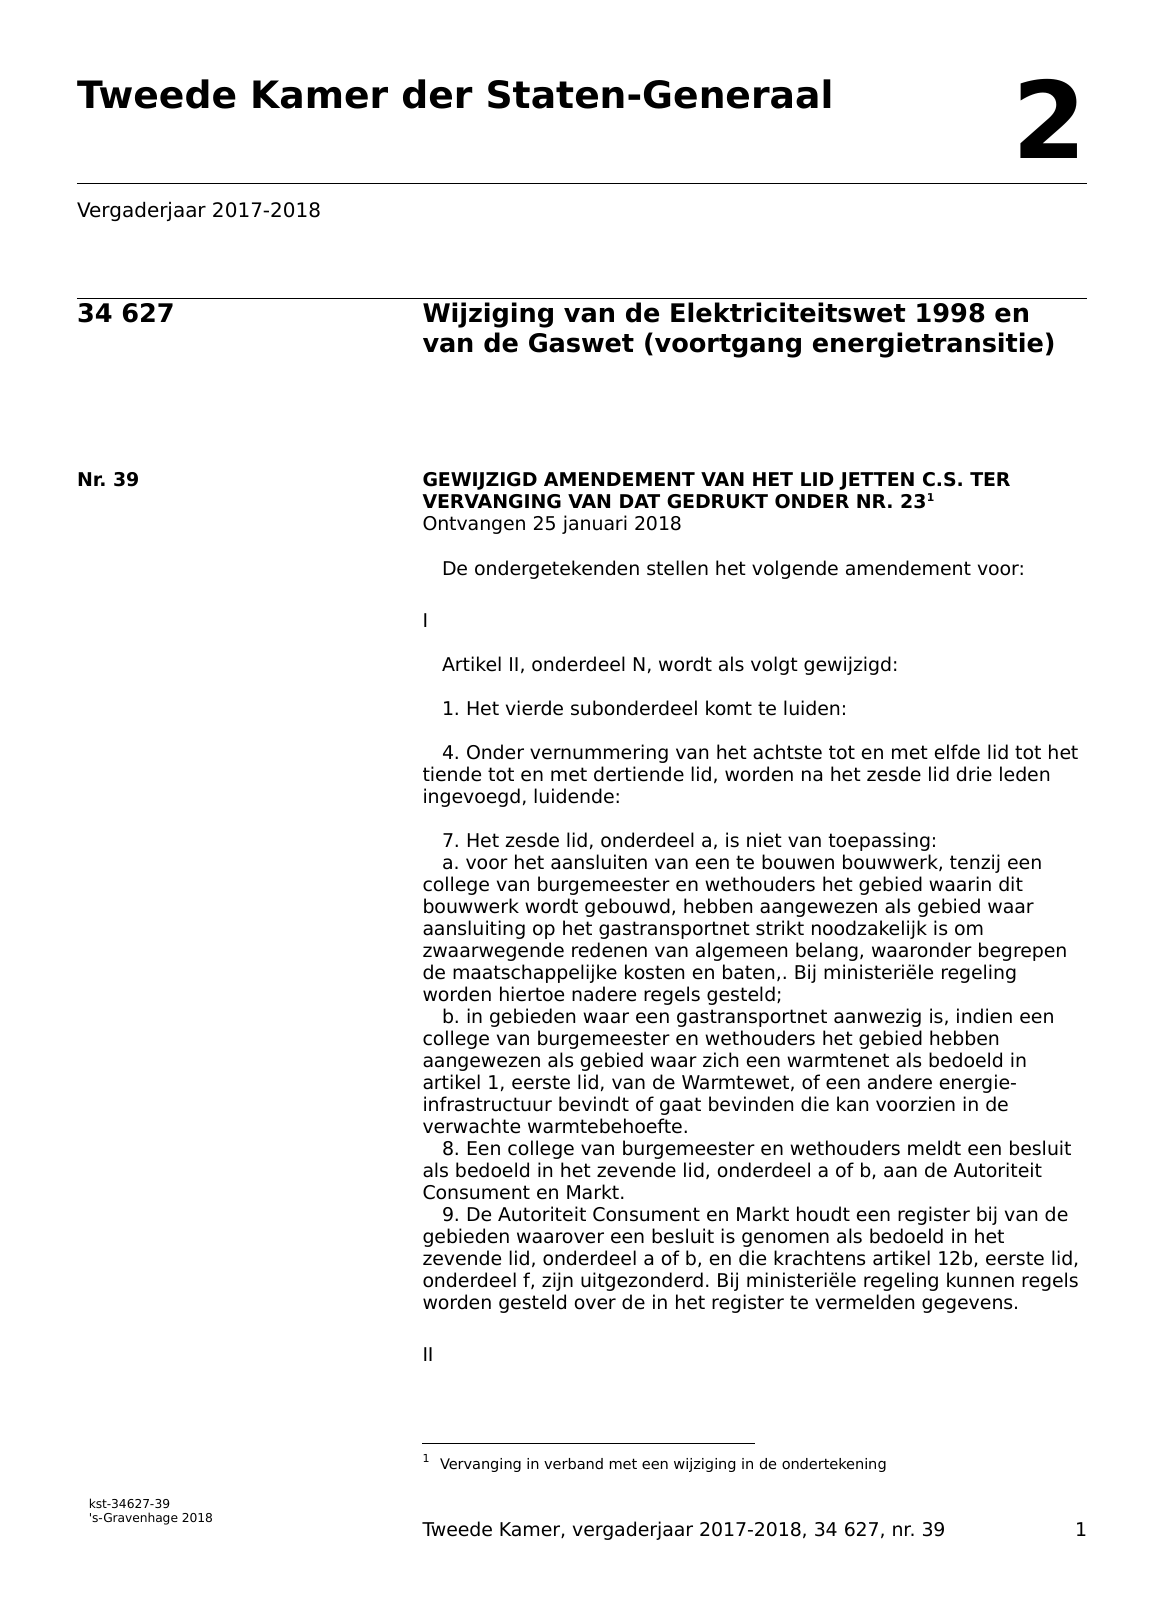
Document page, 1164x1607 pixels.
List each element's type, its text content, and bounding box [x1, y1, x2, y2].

table_cell Vergaderjaar 2017-2018 [77, 184, 1087, 298]
text 8. Een college van burgemeester en wethouders meldt een besluit als bedoeld in het zevende lid, onderdeel a of b, aan de Autoriteit Consument en Markt. [422, 1138, 1087, 1204]
text Ontvangen 25 januari 2018 [422, 513, 1087, 535]
subtitle I [422, 609, 1087, 631]
text De ondergetekenden stellen het volgende amendement voor: [422, 557, 1087, 579]
subtitle 34 627 Wijziging van de Elektriciteitswet 1998 en van de Gaswet (voortgang energietransitie) [77, 299, 1087, 358]
text a. voor het aansluiten van een te bouwen bouwwerk, tenzij een college van burgemeester en wethouders het gebied waarin dit bouwwerk wordt gebouwd, hebben aangewezen als gebied waar aansluiting op het gastransportnet strikt noodzakelijk is om zwaarwegende redenen van algemeen belang, waaronder begrepen de maatschappelijke kosten en baten,. Bij ministeriële regeling worden hiertoe nadere regels gesteld; [422, 852, 1087, 1006]
text 7. Het zesde lid, onderdeel a, is niet van toepassing: [422, 830, 1087, 852]
subtitle II [422, 1344, 1087, 1366]
table_header 2 [886, 59, 1087, 183]
text 4. Onder vernummering van het achtste tot en met elfde lid tot het tiende tot en met dertiende lid, worden na het zesde lid drie leden ingevoegd, luidende: [422, 742, 1087, 808]
text Vervanging in verband met een wijziging in de ondertekening [422, 1452, 1087, 1474]
text 's-Gravenhage 2018 [88, 1511, 323, 1525]
subtitle Nr. 39 GEWIJZIGD AMENDEMENT VAN HET LID JETTEN C.S. TER VERVANGING VAN DAT GEDRUKT ONDER NR. 23 [77, 469, 1087, 513]
text 1. Het vierde subonderdeel komt te luiden: [422, 698, 1087, 720]
text b. in gebieden waar een gastransportnet aanwezig is, indien een college van burgemeester en wethouders het gebied hebben aangewezen als gebied waar zich een warmtenet als bedoeld in artikel 1, eerste lid, van de Warmtewet, of een andere energie-infrastructuur bevindt of gaat bevinden die kan voorzien in de verwachte warmtebehoefte. [422, 1006, 1087, 1138]
table_header Tweede Kamer der Staten-Generaal [77, 59, 886, 183]
text 9. De Autoriteit Consument en Markt houdt een register bij van de gebieden waarover een besluit is genomen als bedoeld in het zevende lid, onderdeel a of b, en die krachtens artikel 12b, eerste lid, onderdeel f, zijn uitgezonderd. Bij ministeriële regeling kunnen regels worden gesteld over de in het register te vermelden gegevens. [422, 1204, 1087, 1314]
text kst-34627-39 [88, 1497, 323, 1511]
text Artikel II, onderdeel N, wordt als volgt gewijzigd: [422, 654, 1087, 676]
